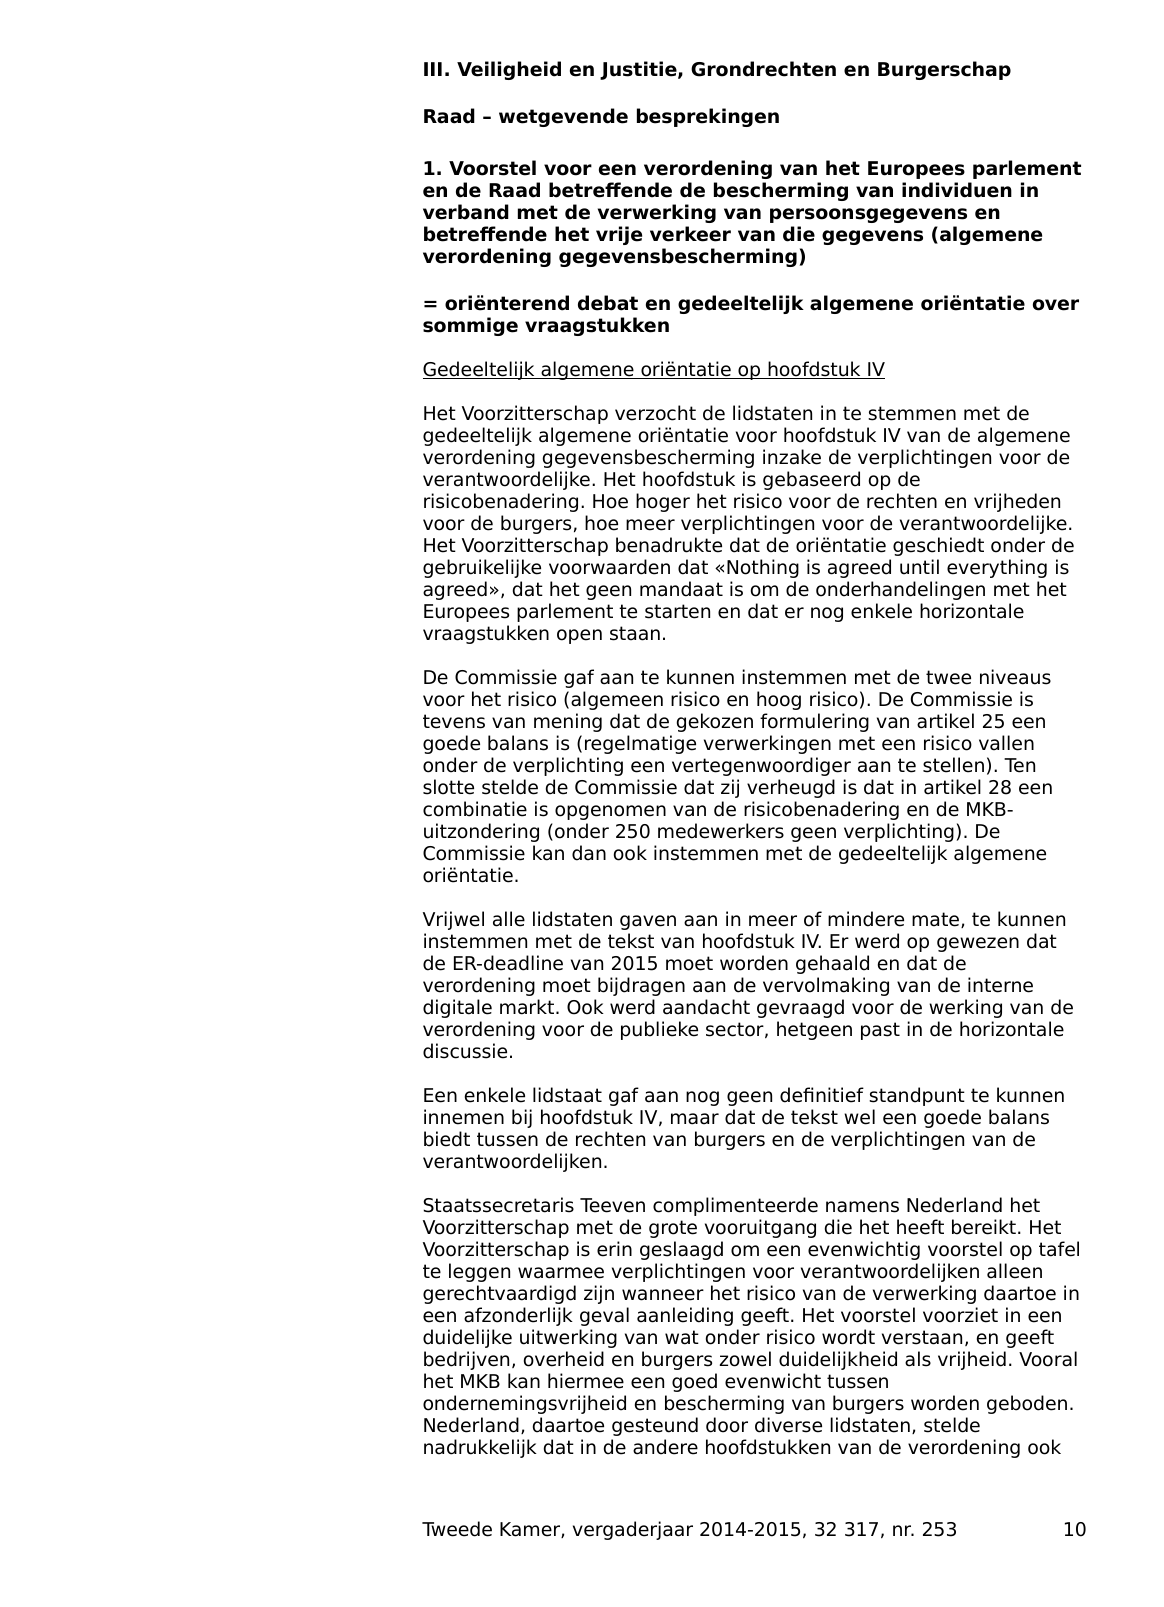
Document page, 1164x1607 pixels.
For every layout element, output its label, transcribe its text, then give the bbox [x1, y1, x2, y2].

subtitle Raad – wetgevende besprekingen [422, 106, 1087, 128]
text Het Voorzitterschap verzocht de lidstaten in te stemmen met de gedeeltelijk algemene oriëntatie voor hoofdstuk IV van de algemene verordening gegevensbescherming inzake de verplichtingen voor de verantwoordelijke. Het hoofdstuk is gebaseerd op de risicobenadering. Hoe hoger het risico voor de rechten en vrijheden voor de burgers, hoe meer verplichtingen voor de verantwoordelijke. Het Voorzitterschap benadrukte dat de oriëntatie geschiedt onder de gebruikelijke voorwaarden dat «Nothing is agreed until everything is agreed», dat het geen mandaat is om de onderhandelingen met het Europees parlement te starten en dat er nog enkele horizontale vraagstukken open staan. [422, 403, 1087, 645]
text Staatssecretaris Teeven complimenteerde namens Nederland het Voorzitterschap met de grote vooruitgang die het heeft bereikt. Het Voorzitterschap is erin geslaagd om een evenwichtig voorstel op tafel te leggen waarmee verplichtingen voor verantwoordelijken alleen gerechtvaardigd zijn wanneer het risico van de verwerking daartoe in een afzonderlijk geval aanleiding geeft. Het voorstel voorziet in een duidelijke uitwerking van wat onder risico wordt verstaan, en geeft bedrijven, overheid en burgers zowel duidelijkheid als vrijheid. Vooral het MKB kan hiermee een goed evenwicht tussen ondernemingsvrijheid en bescherming van burgers worden geboden. Nederland, daartoe gesteund door diverse lidstaten, stelde nadrukkelijk dat in de andere hoofdstukken van de verordening ook [422, 1195, 1087, 1459]
text De Commissie gaf aan te kunnen instemmen met de twee niveaus voor het risico (algemeen risico en hoog risico). De Commissie is tevens van mening dat de gekozen formulering van artikel 25 een goede balans is (regelmatige verwerkingen met een risico vallen onder de verplichting een vertegenwoordiger aan te stellen). Ten slotte stelde de Commissie dat zij verheugd is dat in artikel 28 een combinatie is opgenomen van de risicobenadering en de MKB-uitzondering (onder 250 medewerkers geen verplichting). De Commissie kan dan ook instemmen met de gedeeltelijk algemene oriëntatie. [422, 667, 1087, 887]
subtitle 1. Voorstel voor een verordening van het Europees parlement en de Raad betreffende de bescherming van individuen in verband met de verwerking van persoonsgegevens en betreffende het vrije verkeer van die gegevens (algemene verordening gegevensbescherming) [422, 158, 1087, 268]
subtitle III. Veiligheid en Justitie, Grondrechten en Burgerschap [422, 59, 1087, 81]
subtitle Gedeeltelijk algemene oriëntatie op hoofdstuk IV [422, 359, 1087, 381]
subtitle = oriënterend debat en gedeeltelijk algemene oriëntatie over sommige vraagstukken [422, 293, 1087, 337]
text Een enkele lidstaat gaf aan nog geen definitief standpunt te kunnen innemen bij hoofdstuk IV, maar dat de tekst wel een goede balans biedt tussen de rechten van burgers en de verplichtingen van de verantwoordelijken. [422, 1085, 1087, 1173]
text Vrijwel alle lidstaten gaven aan in meer of mindere mate, te kunnen instemmen met de tekst van hoofdstuk IV. Er werd op gewezen dat de ER-deadline van 2015 moet worden gehaald en dat de verordening moet bijdragen aan de vervolmaking van de interne digitale markt. Ook werd aandacht gevraagd voor de werking van de verordening voor de publieke sector, hetgeen past in de horizontale discussie. [422, 909, 1087, 1063]
